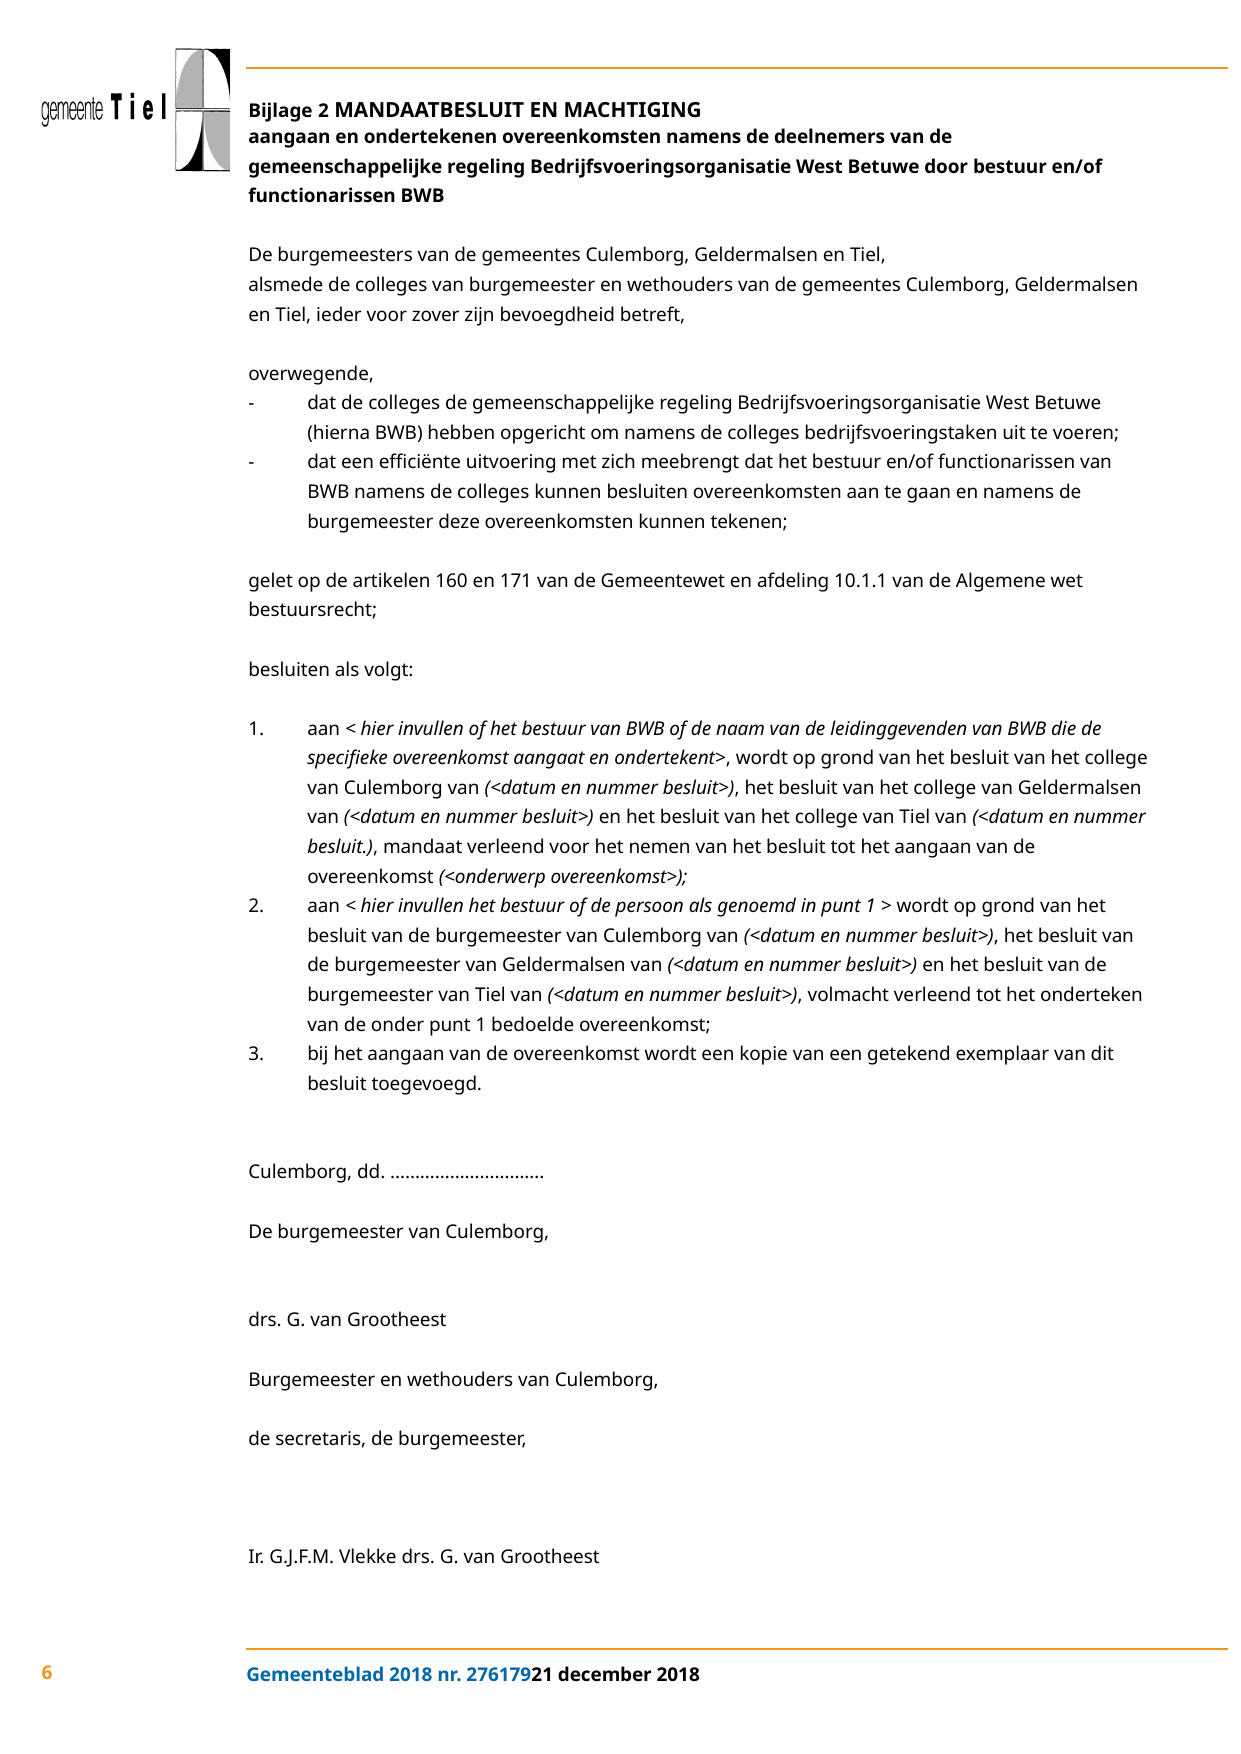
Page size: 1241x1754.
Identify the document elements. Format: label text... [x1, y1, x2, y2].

list aan < hier invullen het bestuur of de persoon als genoemd in punt 1 > wordt op grond van het besluit van de burgemeester van Culemborg van (<datum en nummer besluit>), het besluit van de burgemeester van Geldermalsen van (<datum en nummer besluit>) en het besluit van de burgemeester van Tiel van (<datum en nummer besluit>), volmacht verleend tot het onderteken van de onder punt 1 bedoelde overeenkomst; [248, 892, 1152, 1037]
text Ir. G.J.F.M. Vlekke drs. G. van Grootheest [248, 1543, 1152, 1569]
text drs. G. van Grootheest [248, 1307, 1152, 1332]
text aangaan en ondertekenen overeenkomsten namens de deelnemers van de gemeenschappelijke regeling Bedrijfsvoeringsorganisatie West Betuwe door bestuur en/of functionarissen BWB [248, 123, 1152, 208]
text alsmede de colleges van burgemeester en wethouders van de gemeentes Culemborg, Geldermalsen en Tiel, ieder voor zover zijn bevoegdheid betreft, [248, 271, 1152, 327]
text Culemborg, dd. …………………………. [248, 1159, 1152, 1184]
text overwegende, [248, 360, 1152, 386]
text besluiten als volgt: [248, 656, 1152, 682]
list dat de colleges de gemeenschappelijke regeling Bedrijfsvoeringsorganisatie West Betuwe (hierna BWB) hebben opgericht om namens de colleges bedrijfsvoeringstaken uit te voeren; [248, 389, 1152, 445]
text Burgemeester en wethouders van Culemborg, [248, 1366, 1152, 1392]
text gelet op de artikelen 160 en 171 van de Gemeentewet en afdeling 10.1.1 van de Algemene wet bestuursrecht; [248, 567, 1152, 622]
text De burgemeester van Culemborg, [248, 1218, 1152, 1244]
text De burgemeesters van de gemeentes Culemborg, Geldermalsen en Tiel, [248, 242, 1152, 267]
text Bijlage 2 MANDAATBESLUIT EN MACHTIGING [248, 95, 1152, 123]
text de secretaris, de burgemeester, [248, 1425, 1152, 1451]
list bij het aangaan van de overeenkomst wordt een kopie van een getekend exemplaar van dit besluit toegevoegd. [248, 1040, 1152, 1096]
list dat een efficiënte uitvoering met zich meebrengt dat het bestuur en/of functionarissen van BWB namens de colleges kunnen besluiten overeenkomsten aan te gaan en namens de burgemeester deze overeenkomsten kunnen tekenen; [248, 449, 1152, 534]
list aan < hier invullen of het bestuur van BWB of de naam van de leidinggevenden van BWB die de specifieke overeenkomst aangaat en ondertekent>, wordt op grond van het besluit van het college van Culemborg van (<datum en nummer besluit>), het besluit van het college van Geldermalsen van (<datum en nummer besluit>) en het besluit van het college van Tiel van (<datum en nummer besluit.), mandaat verleend voor het nemen van het besluit tot het aangaan van de overeenkomst (<onderwerp overeenkomst>); [248, 715, 1152, 889]
picture [41, 47, 231, 172]
